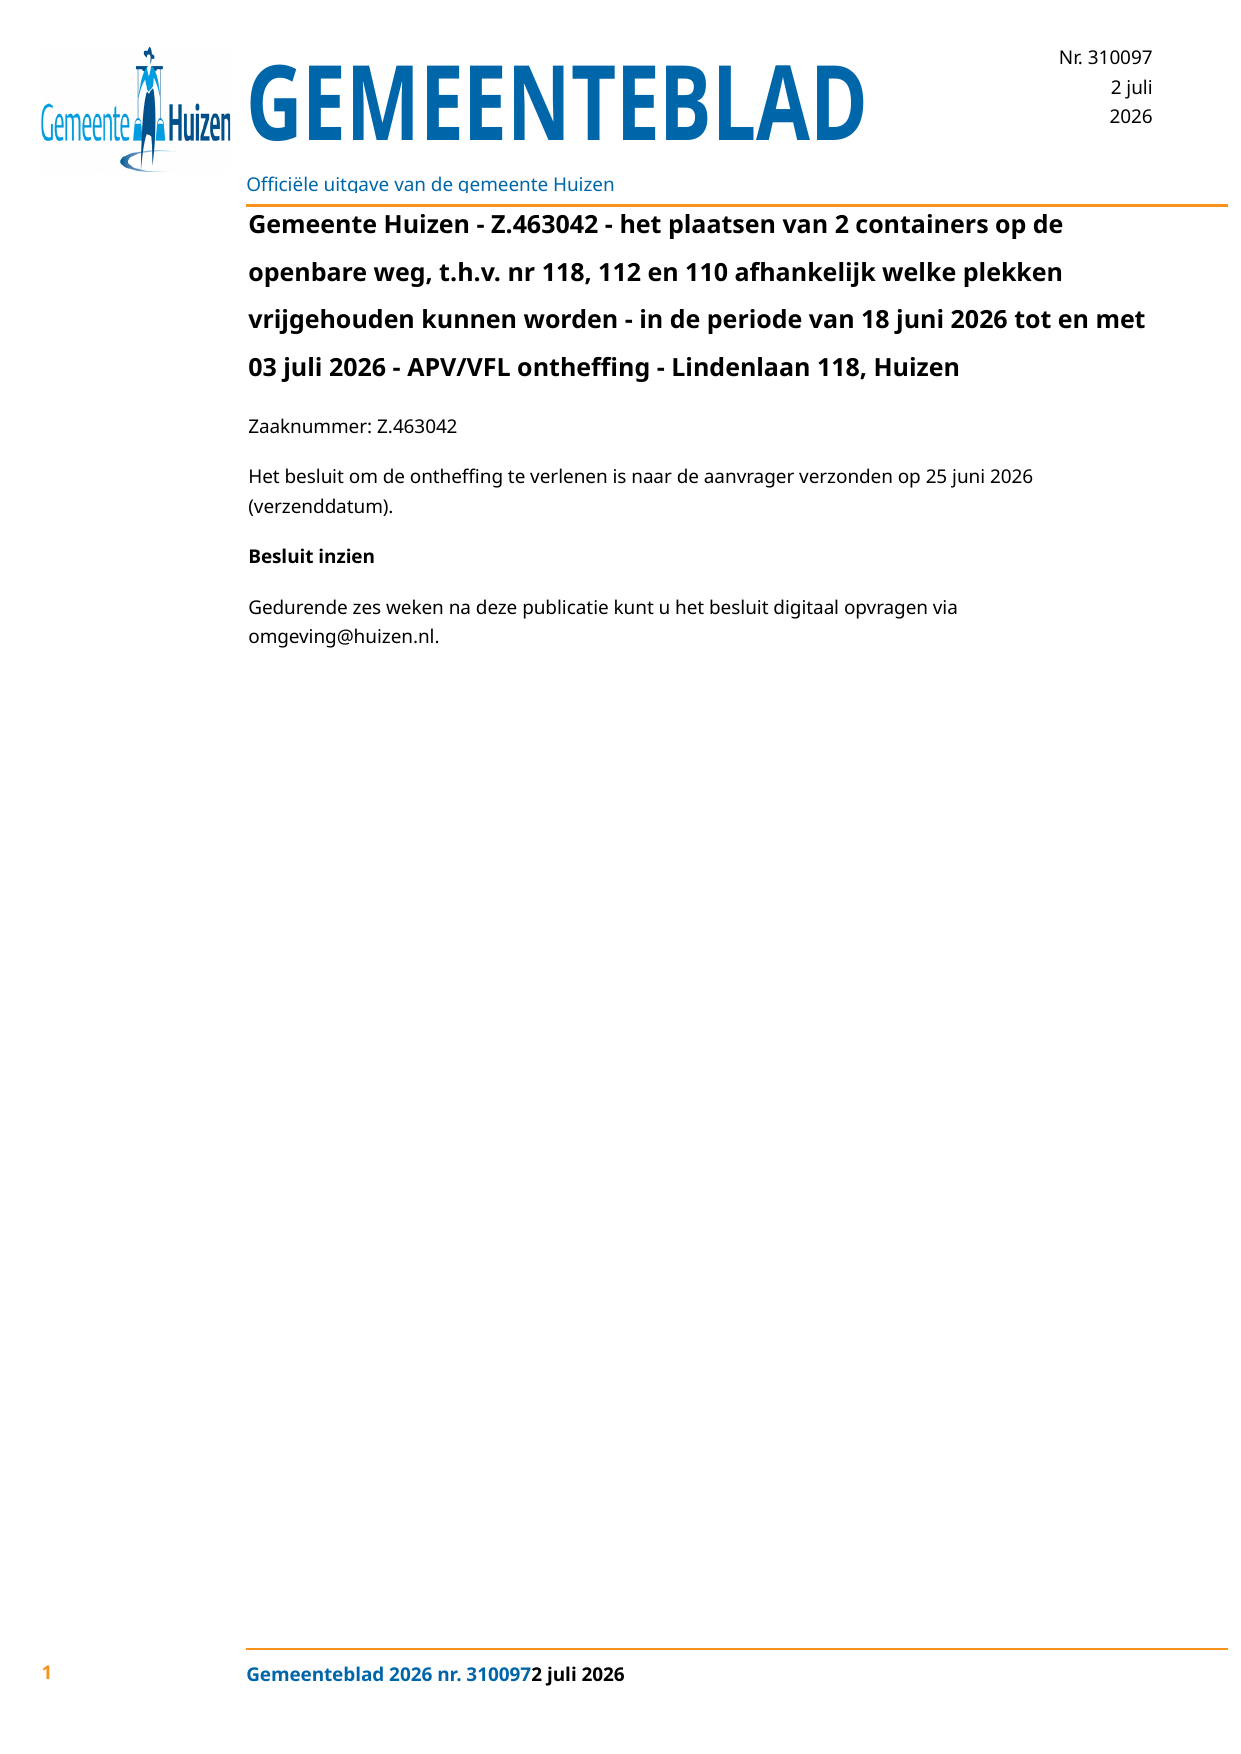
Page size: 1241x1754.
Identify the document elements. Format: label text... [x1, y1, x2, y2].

text Gedurende zes weken na deze publicatie kunt u het besluit digitaal opvragen via omgeving@huizen.nl. [248, 594, 1152, 649]
text Gemeente Huizen - Z.463042 - het plaatsen van 2 containers op de openbare weg, t.h.v. nr 118, 112 en 110 afhankelijk welke plekken vrijgehouden kunnen worden - in de periode van 18 juni 2026 tot en met 03 juli 2026 - APV/VFL ontheffing - Lindenlaan 118, Huizen [248, 207, 1152, 384]
text Zaaknummer: Z.463042 [248, 413, 1152, 439]
text Het besluit om de ontheffing te verlenen is naar de aanvrager verzonden op 25 juni 2026 (verzenddatum). [248, 463, 1152, 519]
picture [41, 47, 231, 172]
text Besluit inzien [248, 543, 1152, 569]
